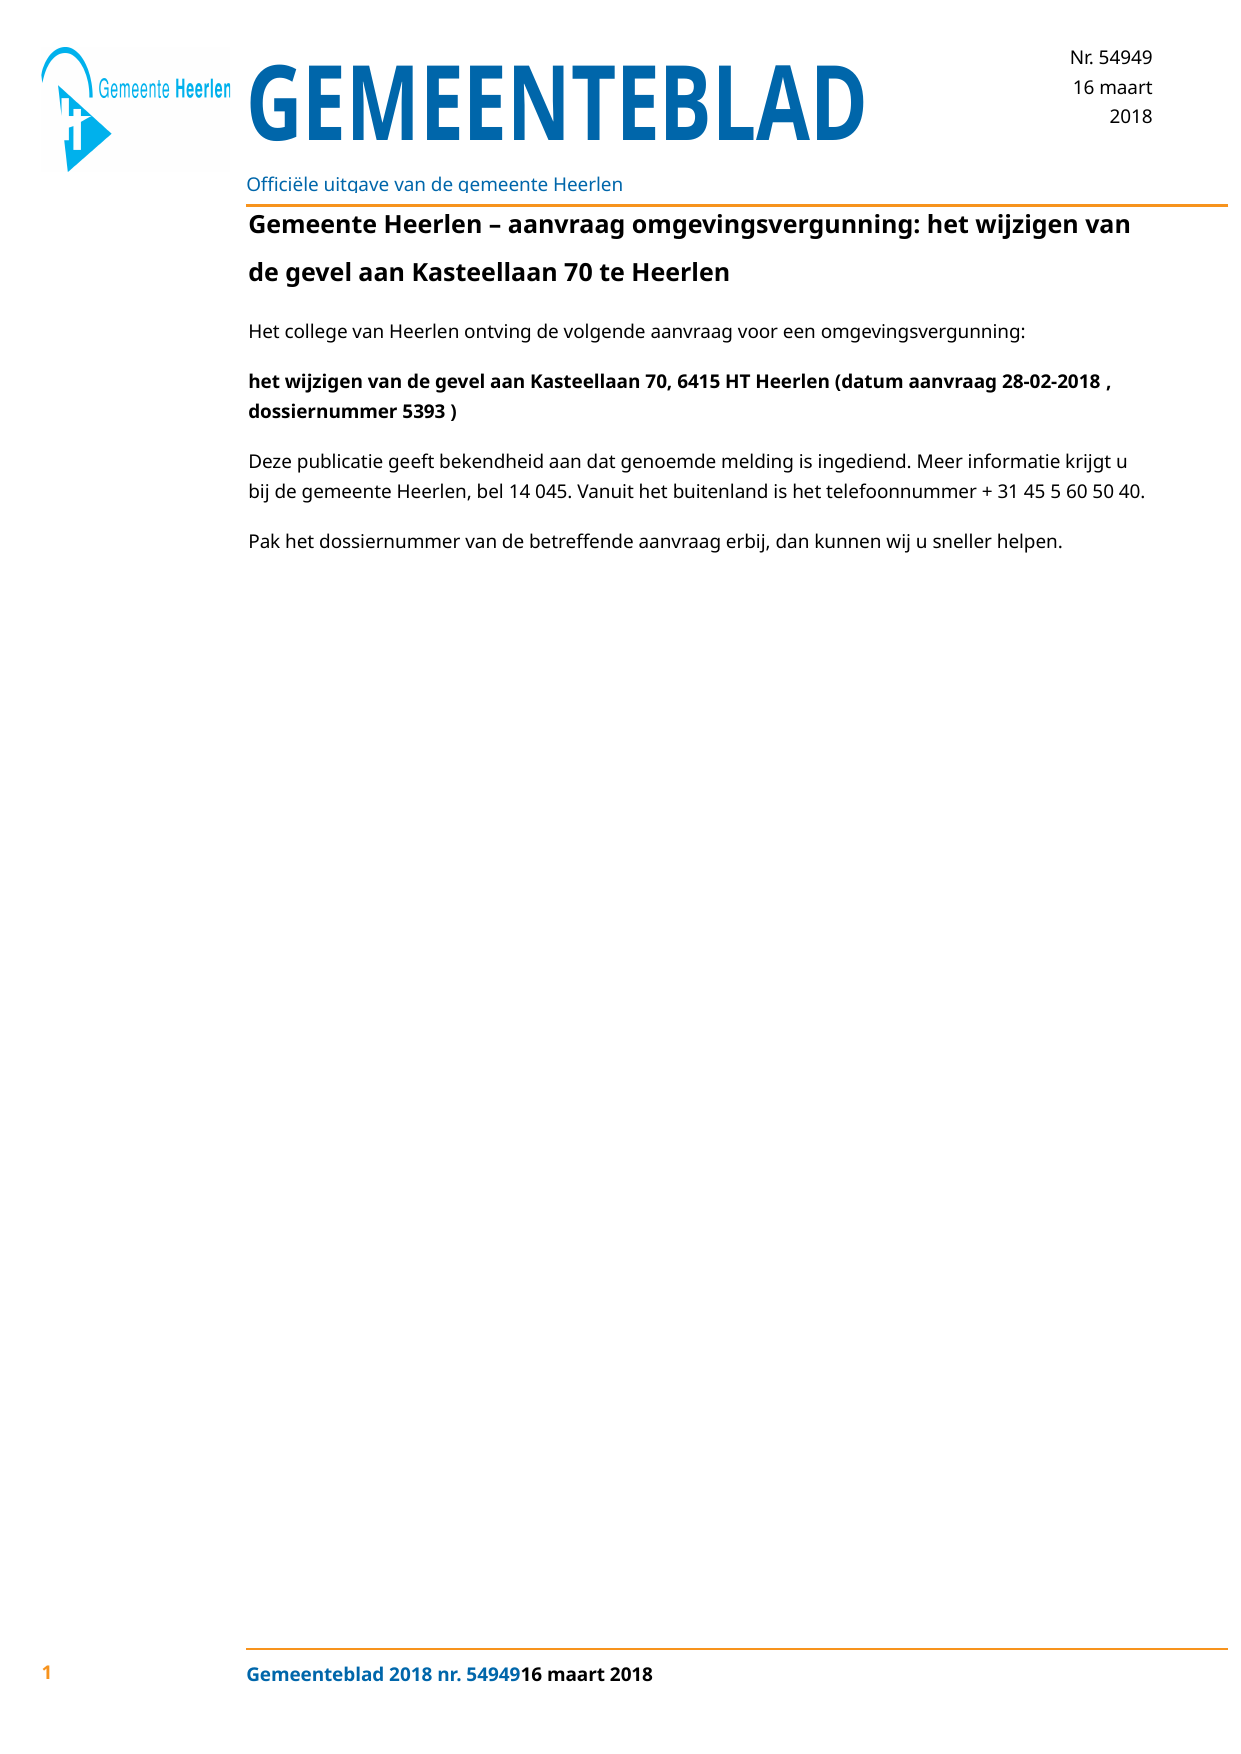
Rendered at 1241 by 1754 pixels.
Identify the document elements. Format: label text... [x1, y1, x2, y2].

text het wijzigen van de gevel aan Kasteellaan 70, 6415 HT Heerlen (datum aanvraag 28-02-2018 , dossiernummer 5393 ) [248, 368, 1152, 424]
text Pak het dossiernummer van de betreffende aanvraag erbij, dan kunnen wij u sneller helpen. [248, 528, 1152, 554]
picture [41, 47, 58, 70]
text Gemeente Heerlen – aanvraag omgevingsvergunning: het wijzigen van de gevel aan Kasteellaan 70 te Heerlen [248, 207, 1152, 288]
text Deze publicatie geeft bekendheid aan dat genoemde melding is ingediend. Meer informatie krijgt u bij de gemeente Heerlen, bel 14 045. Vanuit het buitenland is het telefoonnummer + 31 45 5 60 50 40. [248, 448, 1152, 504]
text Het college van Heerlen ontving de volgende aanvraag voor een omgevingsvergunning: [248, 318, 1152, 344]
picture [41, 47, 231, 172]
